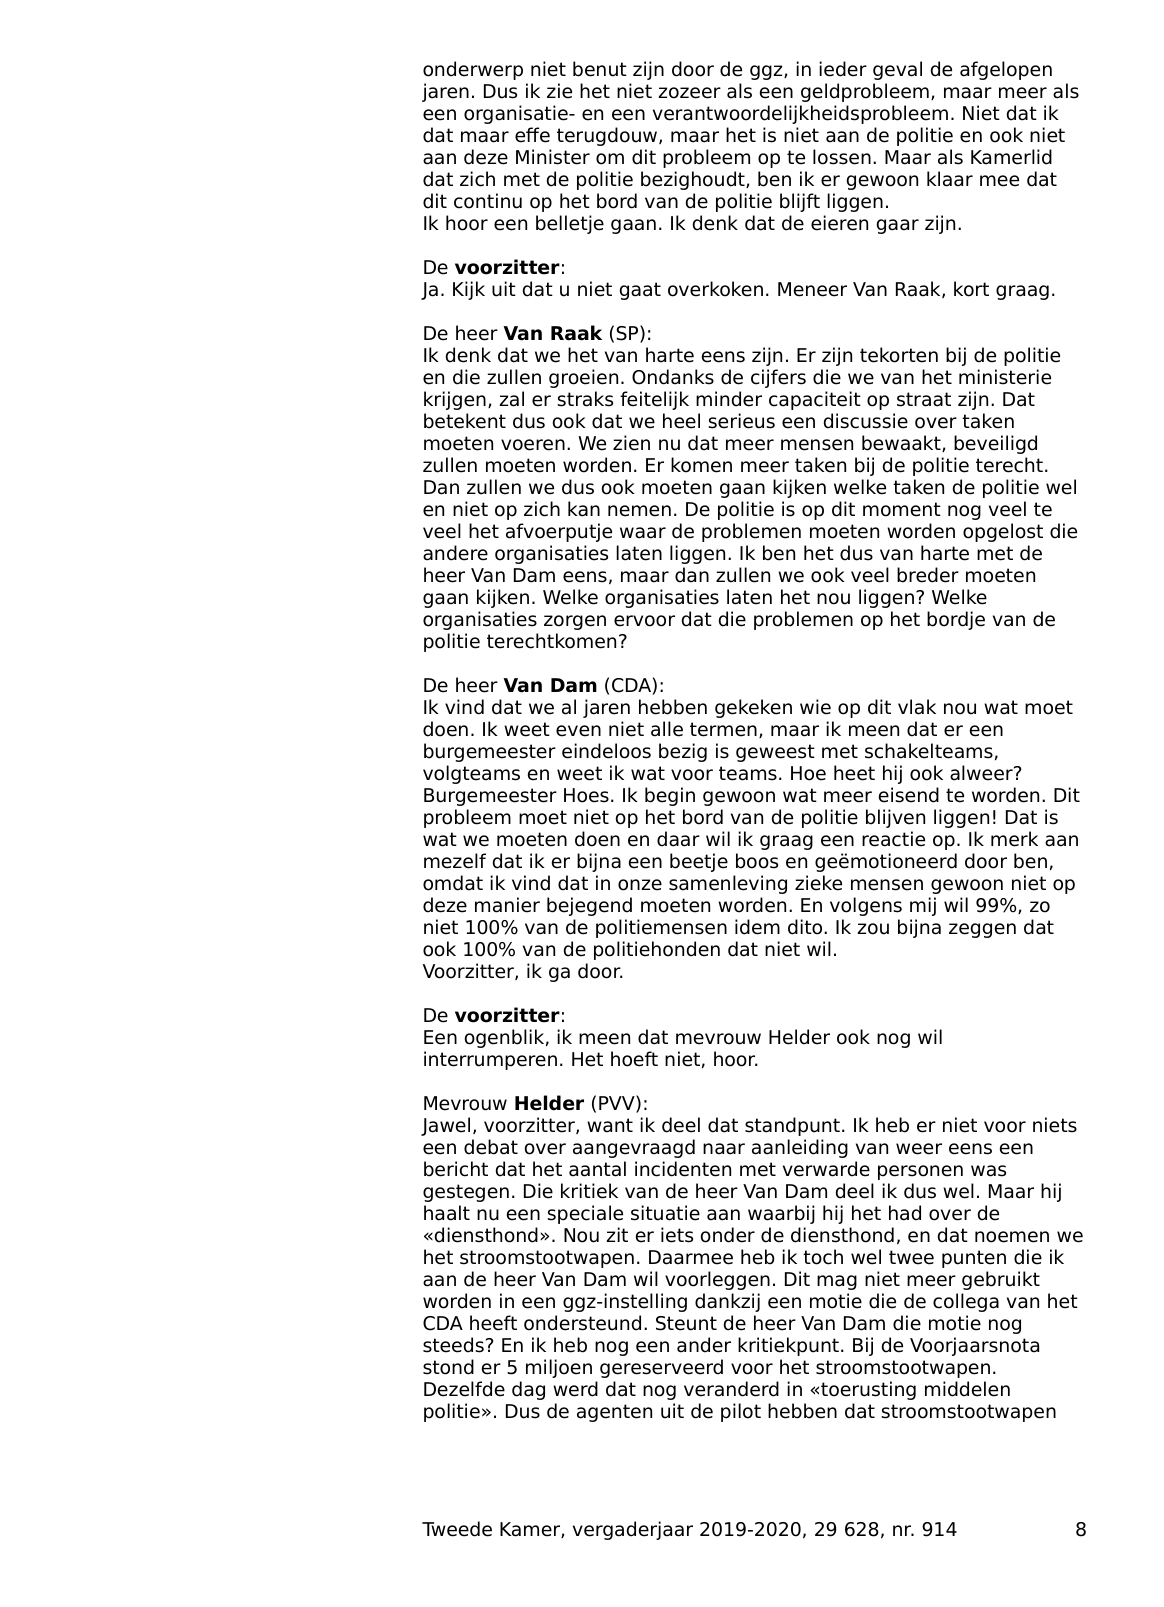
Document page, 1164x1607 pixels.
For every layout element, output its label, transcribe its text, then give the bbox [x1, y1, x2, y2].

text De voorzitter: [422, 1005, 1087, 1027]
text Ik vind dat we al jaren hebben gekeken wie op dit vlak nou wat moet doen. Ik weet even niet alle termen, maar ik meen dat er een burgemeester eindeloos bezig is geweest met schakelteams, volgteams en weet ik wat voor teams. Hoe heet hij ook alweer? Burgemeester Hoes. Ik begin gewoon wat meer eisend te worden. Dit probleem moet niet op het bord van de politie blijven liggen! Dat is wat we moeten doen en daar wil ik graag een reactie op. Ik merk aan mezelf dat ik er bijna een beetje boos en geëmotioneerd door ben, omdat ik vind dat in onze samenleving zieke mensen gewoon niet op deze manier bejegend moeten worden. En volgens mij wil 99%, zo niet 100% van de politiemensen idem dito. Ik zou bijna zeggen dat ook 100% van de politiehonden dat niet wil. [422, 697, 1087, 961]
text Ja. Kijk uit dat u niet gaat overkoken. Meneer Van Raak, kort graag. [422, 279, 1087, 301]
text Voorzitter, ik ga door. [422, 961, 1087, 983]
text Jawel, voorzitter, want ik deel dat standpunt. Ik heb er niet voor niets een debat over aangevraagd naar aanleiding van weer eens een bericht dat het aantal incidenten met verwarde personen was gestegen. Die kritiek van de heer Van Dam deel ik dus wel. Maar hij haalt nu een speciale situatie aan waarbij hij het had over de «diensthond». Nou zit er iets onder de diensthond, en dat noemen we het stroomstootwapen. Daarmee heb ik toch wel twee punten die ik aan de heer Van Dam wil voorleggen. Dit mag niet meer gebruikt worden in een ggz-instelling dankzij een motie die de collega van het CDA heeft ondersteund. Steunt de heer Van Dam die motie nog steeds? En ik heb nog een ander kritiekpunt. Bij de Voorjaarsnota stond er 5 miljoen gereserveerd voor het stroomstootwapen. Dezelfde dag werd dat nog veranderd in «toerusting middelen politie». Dus de agenten uit de pilot hebben dat stroomstootwapen [422, 1115, 1087, 1423]
text Ik denk dat we het van harte eens zijn. Er zijn tekorten bij de politie en die zullen groeien. Ondanks de cijfers die we van het ministerie krijgen, zal er straks feitelijk minder capaciteit op straat zijn. Dat betekent dus ook dat we heel serieus een discussie over taken moeten voeren. We zien nu dat meer mensen bewaakt, beveiligd zullen moeten worden. Er komen meer taken bij de politie terecht. Dan zullen we dus ook moeten gaan kijken welke taken de politie wel en niet op zich kan nemen. De politie is op dit moment nog veel te veel het afvoerputje waar de problemen moeten worden opgelost die andere organisaties laten liggen. Ik ben het dus van harte met de heer Van Dam eens, maar dan zullen we ook veel breder moeten gaan kijken. Welke organisaties laten het nou liggen? Welke organisaties zorgen ervoor dat die problemen op het bordje van de politie terechtkomen? [422, 345, 1087, 653]
text Een ogenblik, ik meen dat mevrouw Helder ook nog wil interrumperen. Het hoeft niet, hoor. [422, 1027, 1087, 1071]
text De heer Van Dam (CDA): [422, 675, 1087, 697]
text Mevrouw Helder (PVV): [422, 1093, 1087, 1115]
text De heer Van Raak (SP): [422, 323, 1087, 345]
text De voorzitter: [422, 257, 1087, 279]
text Ik hoor een belletje gaan. Ik denk dat de eieren gaar zijn. [422, 213, 1087, 235]
text onderwerp niet benut zijn door de ggz, in ieder geval de afgelopen jaren. Dus ik zie het niet zozeer als een geldprobleem, maar meer als een organisatie- en een verantwoordelijkheidsprobleem. Niet dat ik dat maar effe terugdouw, maar het is niet aan de politie en ook niet aan deze Minister om dit probleem op te lossen. Maar als Kamerlid dat zich met de politie bezighoudt, ben ik er gewoon klaar mee dat dit continu op het bord van de politie blijft liggen. [422, 59, 1087, 213]
